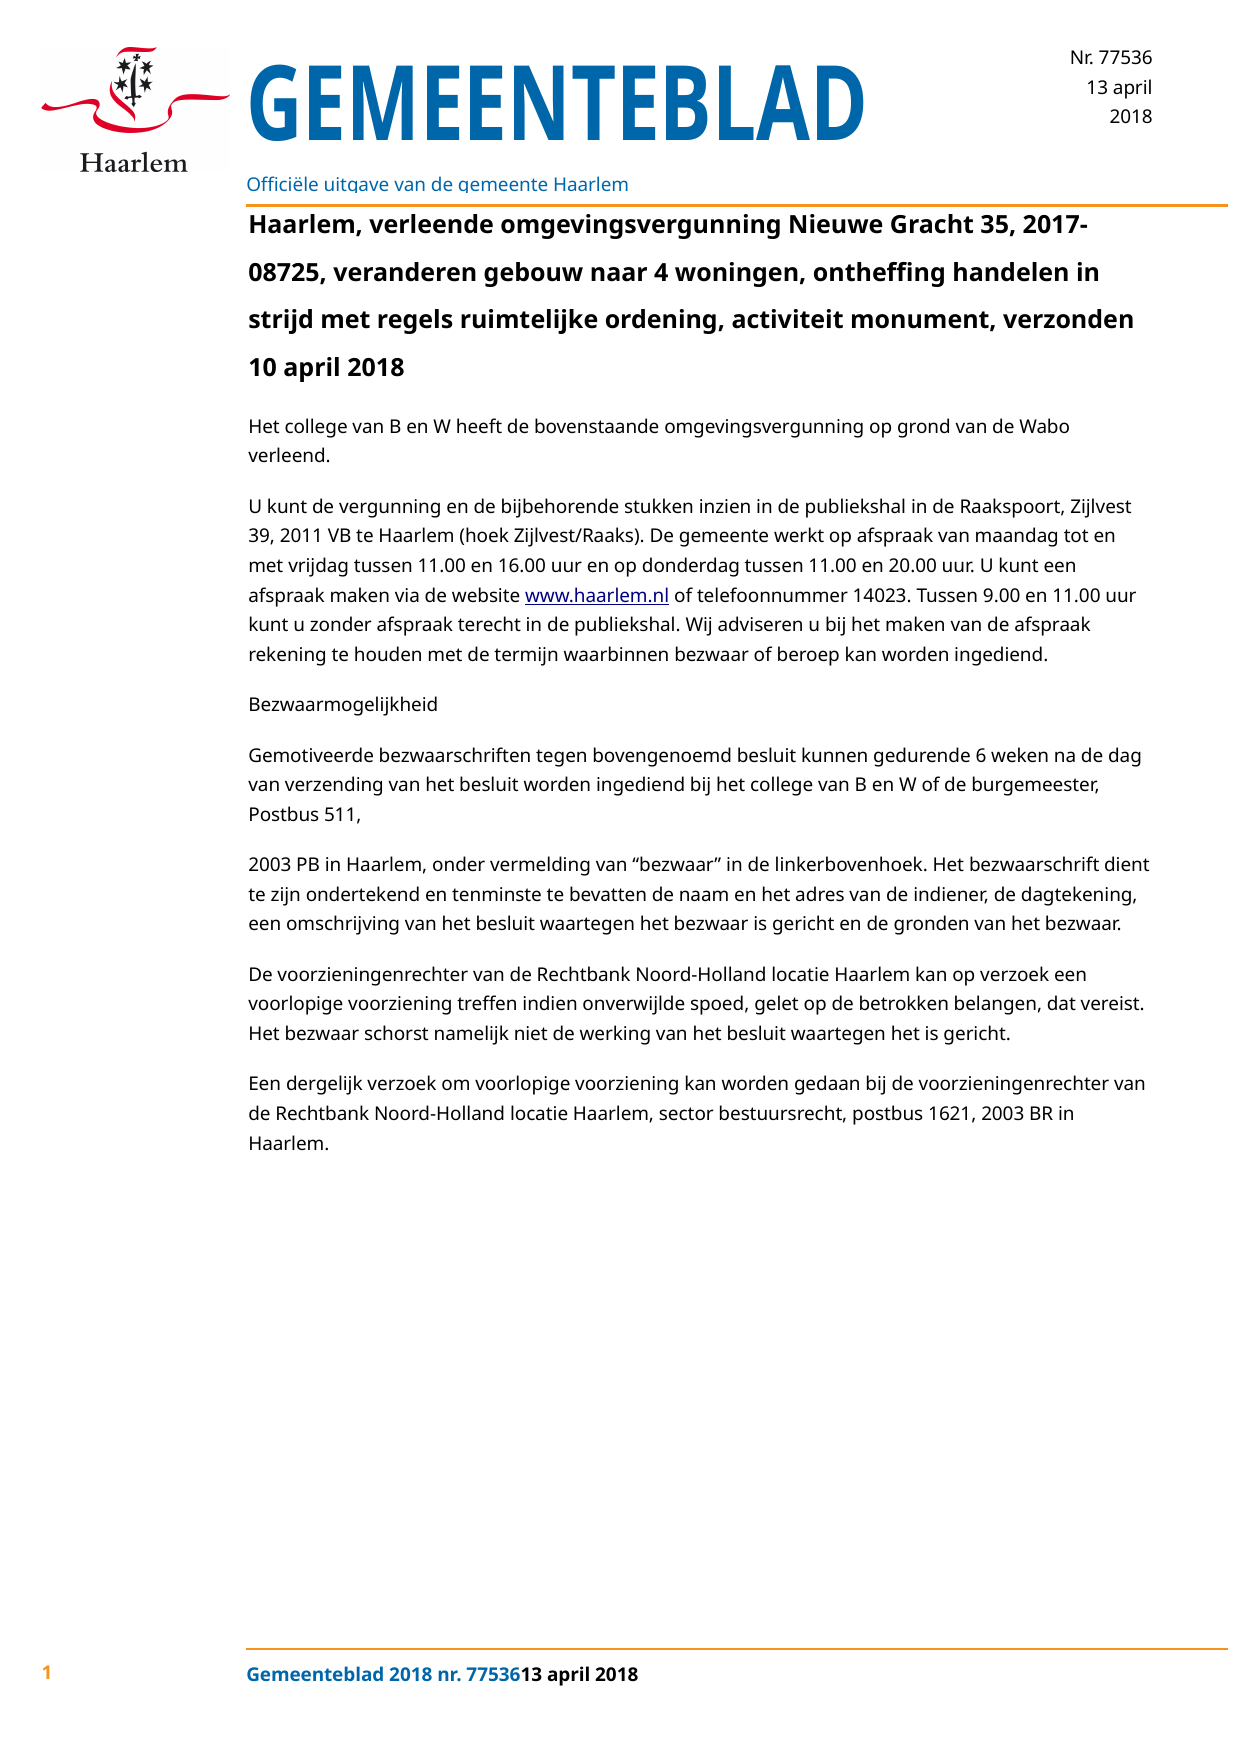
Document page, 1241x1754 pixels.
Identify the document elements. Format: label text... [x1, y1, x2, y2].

text Het college van B en W heeft de bovenstaande omgevingsvergunning op grond van de Wabo verleend. [248, 413, 1152, 468]
text Gemotiveerde bezwaarschriften tegen bovengenoemd besluit kunnen gedurende 6 weken na de dag van verzending van het besluit worden ingediend bij het college van B en W of de burgemeester, Postbus 511, [248, 742, 1152, 827]
text De voorzieningenrechter van de Rechtbank Noord-Holland locatie Haarlem kan op verzoek een voorlopige voorziening treffen indien onverwijlde spoed, gelet op de betrokken belangen, dat vereist. Het bezwaar schorst namelijk niet de werking van het besluit waartegen het is gericht. [248, 961, 1152, 1046]
text 2003 PB in Haarlem, onder vermelding van “bezwaar” in de linkerbovenhoek. Het bezwaarschrift dient te zijn ondertekend en tenminste te bevatten de naam en het adres van de indiener, de dagtekening, een omschrijving van het besluit waartegen het bezwaar is gericht en de gronden van het bezwaar. [248, 851, 1152, 936]
text Een dergelijk verzoek om voorlopige voorziening kan worden gedaan bij de voorzieningenrechter van de Rechtbank Noord-Holland locatie Haarlem, sector bestuursrecht, postbus 1621, 2003 BR in Haarlem. [248, 1071, 1152, 1156]
text U kunt de vergunning en de bijbehorende stukken inzien in de publiekshal in de Raakspoort, Zijlvest 39, 2011 VB te Haarlem (hoek Zijlvest/Raaks). De gemeente werkt op afspraak van maandag tot en met vrijdag tussen 11.00 en 16.00 uur en op donderdag tussen 11.00 en 20.00 uur. U kunt een afspraak maken via de website www.haarlem.nl of telefoonnummer 14023. Tussen 9.00 en 11.00 uur kunt u zonder afspraak terecht in de publiekshal. Wij adviseren u bij het maken van de afspraak rekening te houden met de termijn waarbinnen bezwaar of beroep kan worden ingediend. [248, 493, 1152, 667]
text Haarlem, verleende omgevingsvergunning Nieuwe Gracht 35, 2017-08725, veranderen gebouw naar 4 woningen, ontheffing handelen in strijd met regels ruimtelijke ordening, activiteit monument, verzonden 10 april 2018 [248, 207, 1152, 384]
picture [41, 47, 231, 172]
text Bezwaarmogelijkheid [248, 691, 1152, 717]
